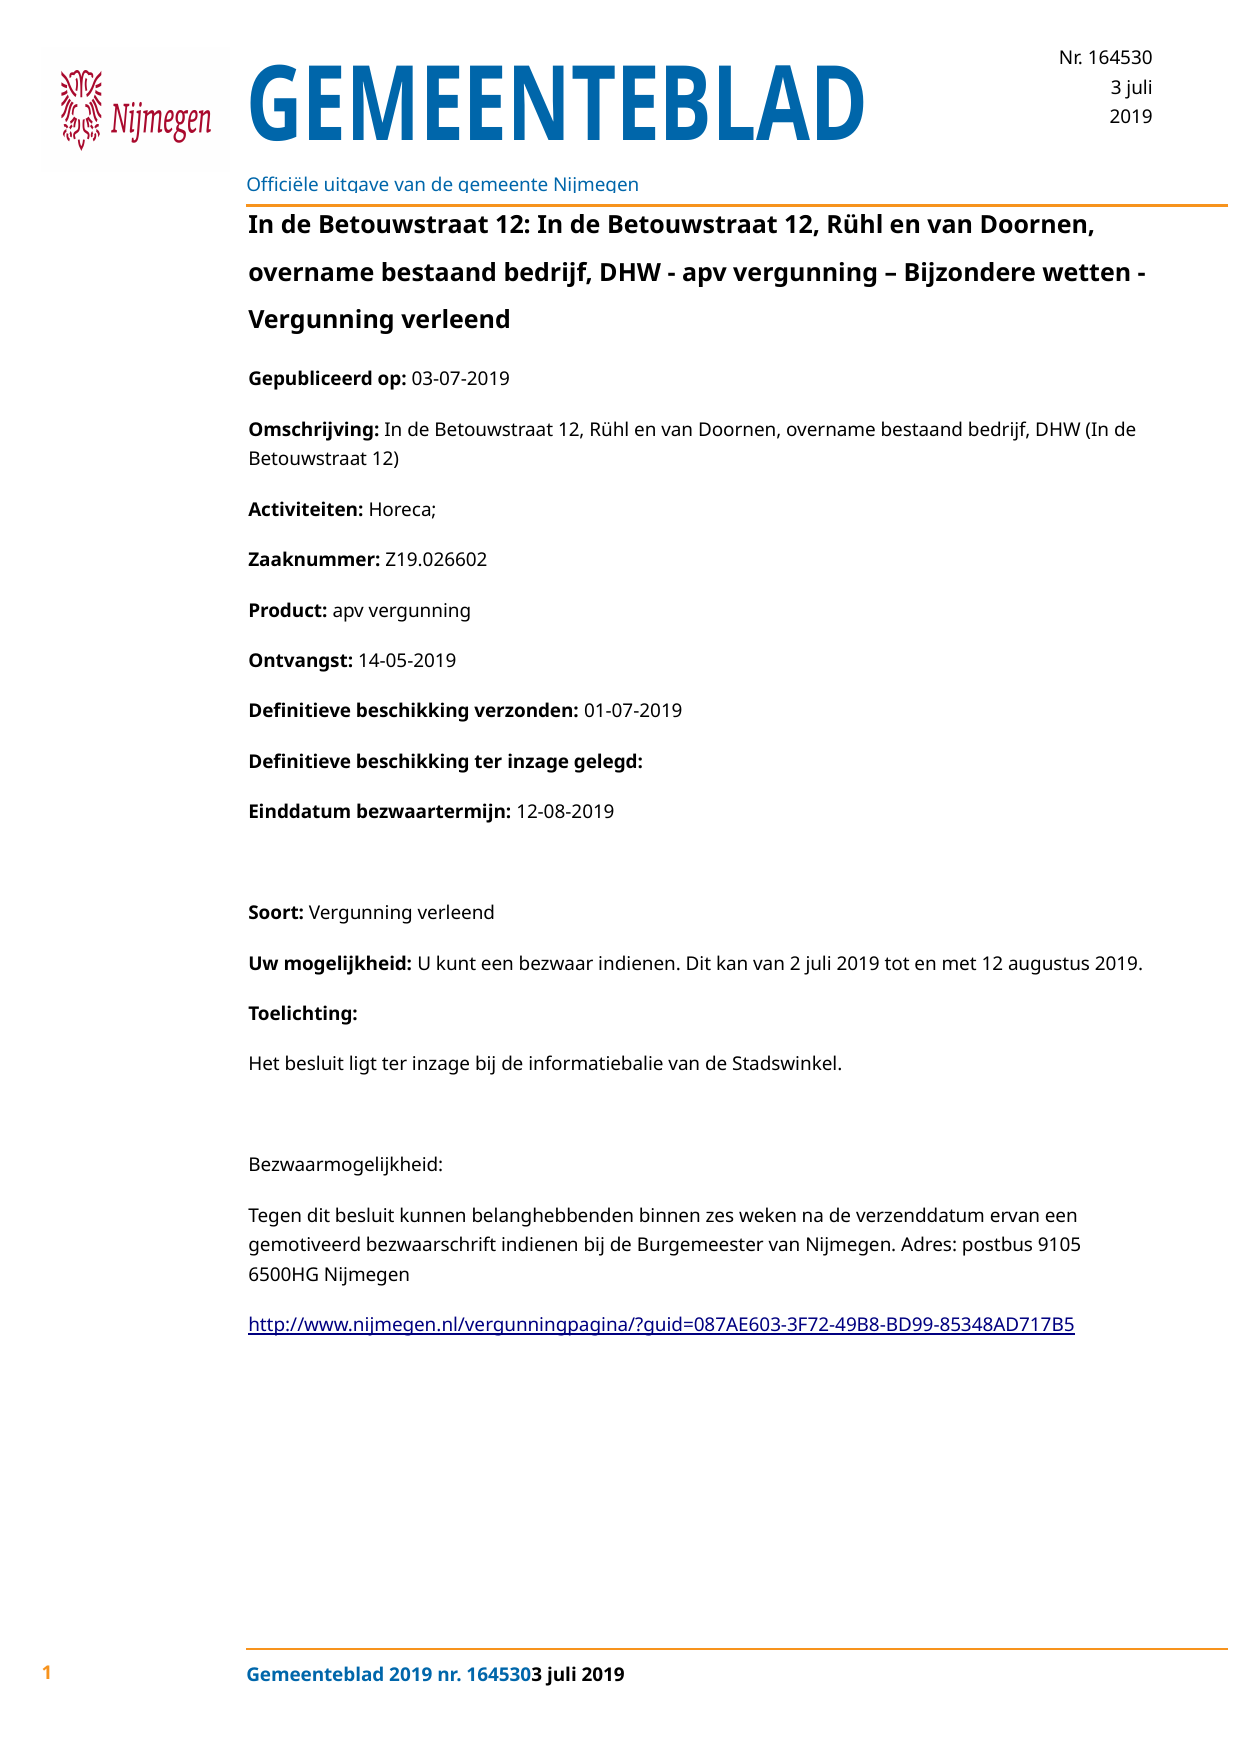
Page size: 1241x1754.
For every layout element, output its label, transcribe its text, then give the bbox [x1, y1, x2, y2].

text Gepubliceerd op: 03-07-2019 [248, 366, 1152, 391]
text Toelichting: [248, 1000, 1152, 1026]
text Zaaknummer: Z19.026602 [248, 546, 1152, 572]
text Product: apv vergunning [248, 597, 1152, 622]
text http://www.nijmegen.nl/vergunningpagina/?guid=087AE603-3F72-49B8-BD99-85348AD717B5 [248, 1311, 1152, 1337]
text Definitieve beschikking ter inzage gelegd: [248, 748, 1152, 774]
picture [41, 47, 231, 172]
text Soort: Vergunning verleend [248, 899, 1152, 925]
text Ontvangst: 14-05-2019 [248, 647, 1152, 673]
text In de Betouwstraat 12: In de Betouwstraat 12, Rühl en van Doornen, overname bestaand bedrijf, DHW - apv vergunning – Bijzondere wetten - Vergunning verleend [248, 207, 1152, 336]
text Het besluit ligt ter inzage bij de informatiebalie van de Stadswinkel. [248, 1051, 1152, 1076]
text Einddatum bezwaartermijn: 12-08-2019 [248, 798, 1152, 824]
text Tegen dit besluit kunnen belanghebbenden binnen zes weken na de verzenddatum ervan een gemotiveerd bezwaarschrift indienen bij de Burgemeester van Nijmegen. Adres: postbus 9105 6500HG Nijmegen [248, 1202, 1152, 1287]
text Omschrijving: In de Betouwstraat 12, Rühl en van Doornen, overname bestaand bedrijf, DHW (In de Betouwstraat 12) [248, 416, 1152, 471]
text Bezwaarmogelijkheid: [248, 1151, 1152, 1177]
text Definitieve beschikking verzonden: 01-07-2019 [248, 698, 1152, 723]
text Uw mogelijkheid: U kunt een bezwaar indienen. Dit kan van 2 juli 2019 tot en met 12 augustus 2019. [248, 950, 1152, 975]
text Activiteiten: Horeca; [248, 496, 1152, 522]
